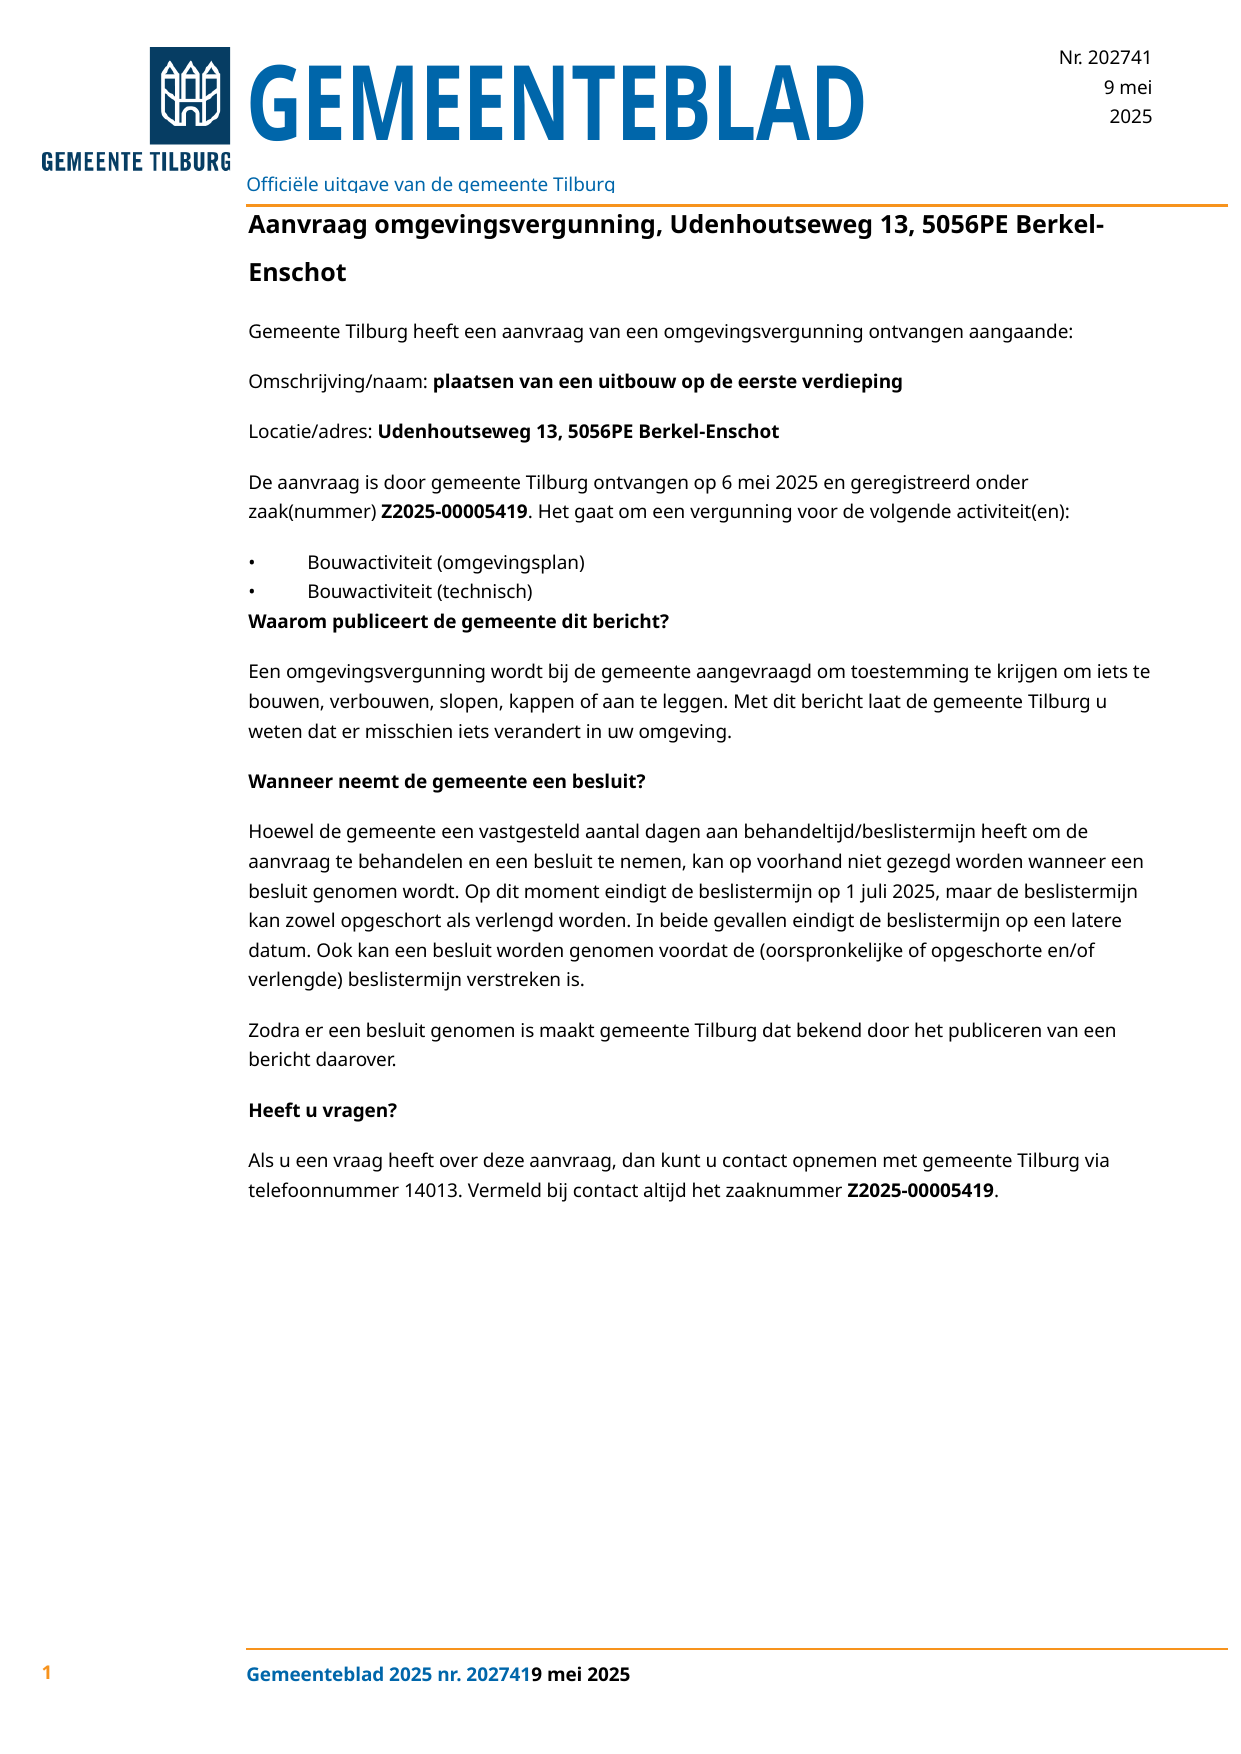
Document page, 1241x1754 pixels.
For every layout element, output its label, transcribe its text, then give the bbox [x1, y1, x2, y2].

text Heeft u vragen? [248, 1097, 1152, 1123]
text De aanvraag is door gemeente Tilburg ontvangen op 6 mei 2025 en geregistreerd onder zaak(nummer) Z2025-00005419. Het gaat om een vergunning voor de volgende activiteit(en): [248, 469, 1152, 524]
text Zodra er een besluit genomen is maakt gemeente Tilburg dat bekend door het publiceren van een bericht daarover. [248, 1017, 1152, 1072]
list Bouwactiviteit (technisch) [248, 579, 1152, 604]
text Waarom publiceert de gemeente dit bericht? [248, 608, 1152, 634]
list Bouwactiviteit (omgevingsplan) [248, 549, 1152, 575]
text Omschrijving/naam: plaatsen van een uitbouw op de eerste verdieping [248, 368, 1152, 394]
text Locatie/adres: Udenhoutseweg 13, 5056PE Berkel-Enschot [248, 419, 1152, 444]
text Een omgevingsvergunning wordt bij de gemeente aangevraagd om toestemming te krijgen om iets te bouwen, verbouwen, slopen, kappen of aan te leggen. Met dit bericht laat de gemeente Tilburg u weten dat er misschien iets verandert in uw omgeving. [248, 659, 1152, 744]
text Aanvraag omgevingsvergunning, Udenhoutseweg 13, 5056PE Berkel-Enschot [248, 207, 1152, 288]
text Wanneer neemt de gemeente een besluit? [248, 768, 1152, 794]
text Hoewel de gemeente een vastgesteld aantal dagen aan behandeltijd/beslistermijn heeft om de aanvraag te behandelen en een besluit te nemen, kan op voorhand niet gezegd worden wanneer een besluit genomen wordt. Op dit moment eindigt de beslistermijn op 1 juli 2025, maar de beslistermijn kan zowel opgeschort als verlengd worden. In beide gevallen eindigt de beslistermijn op een latere datum. Ook kan een besluit worden genomen voordat de (oorspronkelijke of opgeschorte en/of verlengde) beslistermijn verstreken is. [248, 819, 1152, 992]
picture [41, 47, 231, 172]
text Als u een vraag heeft over deze aanvraag, dan kunt u contact opnemen met gemeente Tilburg via telefoonnummer 14013. Vermeld bij contact altijd het zaaknummer Z2025-00005419. [248, 1147, 1152, 1203]
text Gemeente Tilburg heeft een aanvraag van een omgevingsvergunning ontvangen aangaande: [248, 318, 1152, 344]
